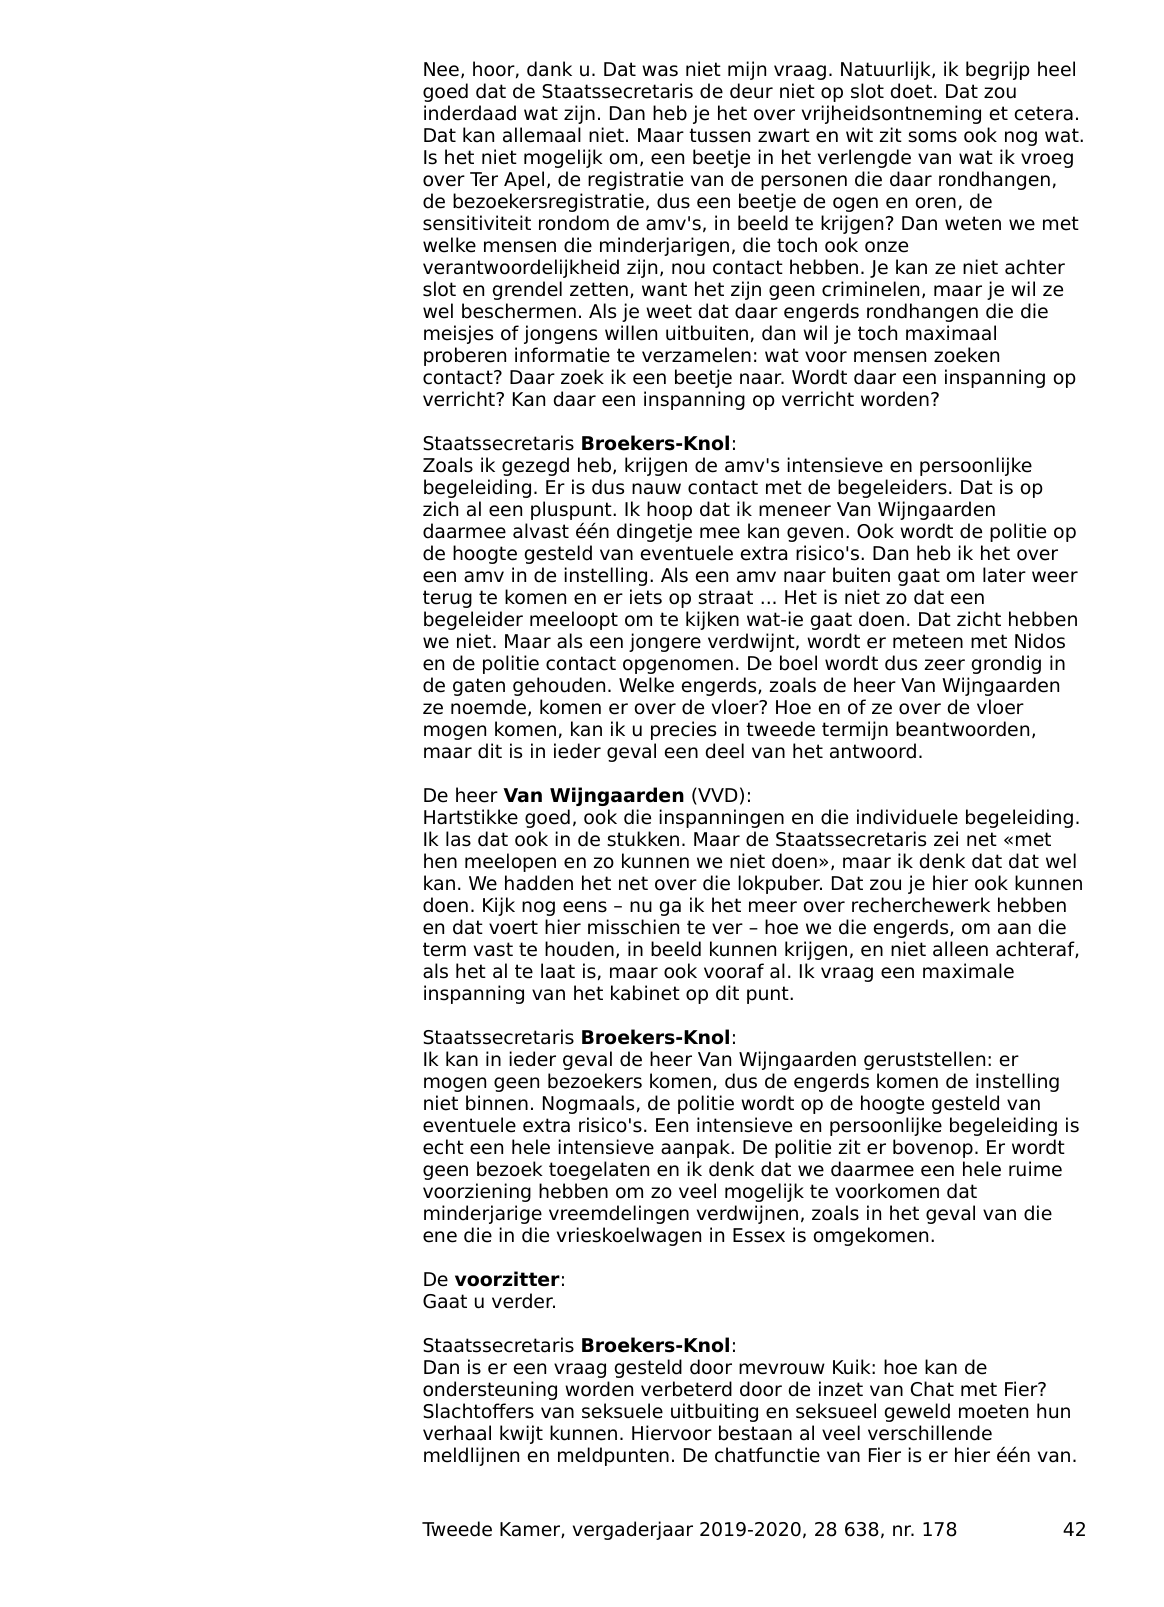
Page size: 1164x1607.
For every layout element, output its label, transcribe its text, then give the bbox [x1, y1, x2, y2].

text Staatssecretaris Broekers-Knol: [422, 433, 1087, 455]
text De heer Van Wijngaarden (VVD): [422, 785, 1087, 807]
text Ik kan in ieder geval de heer Van Wijngaarden geruststellen: er mogen geen bezoekers komen, dus de engerds komen de instelling niet binnen. Nogmaals, de politie wordt op de hoogte gesteld van eventuele extra risico's. Een intensieve en persoonlijke begeleiding is echt een hele intensieve aanpak. De politie zit er bovenop. Er wordt geen bezoek toegelaten en ik denk dat we daarmee een hele ruime voorziening hebben om zo veel mogelijk te voorkomen dat minderjarige vreemdelingen verdwijnen, zoals in het geval van die ene die in die vrieskoelwagen in Essex is omgekomen. [422, 1049, 1087, 1247]
text Staatssecretaris Broekers-Knol: [422, 1335, 1087, 1357]
text Zoals ik gezegd heb, krijgen de amv's intensieve en persoonlijke begeleiding. Er is dus nauw contact met de begeleiders. Dat is op zich al een pluspunt. Ik hoop dat ik meneer Van Wijngaarden daarmee alvast één dingetje mee kan geven. Ook wordt de politie op de hoogte gesteld van eventuele extra risico's. Dan heb ik het over een amv in de instelling. Als een amv naar buiten gaat om later weer terug te komen en er iets op straat ... Het is niet zo dat een begeleider meeloopt om te kijken wat-ie gaat doen. Dat zicht hebben we niet. Maar als een jongere verdwijnt, wordt er meteen met Nidos en de politie contact opgenomen. De boel wordt dus zeer grondig in de gaten gehouden. Welke engerds, zoals de heer Van Wijngaarden ze noemde, komen er over de vloer? Hoe en of ze over de vloer mogen komen, kan ik u precies in tweede termijn beantwoorden, maar dit is in ieder geval een deel van het antwoord. [422, 455, 1087, 763]
text Hartstikke goed, ook die inspanningen en die individuele begeleiding. Ik las dat ook in de stukken. Maar de Staatssecretaris zei net «met hen meelopen en zo kunnen we niet doen», maar ik denk dat dat wel kan. We hadden het net over die lokpuber. Dat zou je hier ook kunnen doen. Kijk nog eens – nu ga ik het meer over recherchewerk hebben en dat voert hier misschien te ver – hoe we die engerds, om aan die term vast te houden, in beeld kunnen krijgen, en niet alleen achteraf, als het al te laat is, maar ook vooraf al. Ik vraag een maximale inspanning van het kabinet op dit punt. [422, 807, 1087, 1004]
text Dan is er een vraag gesteld door mevrouw Kuik: hoe kan de ondersteuning worden verbeterd door de inzet van Chat met Fier? Slachtoffers van seksuele uitbuiting en seksueel geweld moeten hun verhaal kwijt kunnen. Hiervoor bestaan al veel verschillende meldlijnen en meldpunten. De chatfunctie van Fier is er hier één van. [422, 1357, 1087, 1467]
text De voorzitter: [422, 1269, 1087, 1291]
text Nee, hoor, dank u. Dat was niet mijn vraag. Natuurlijk, ik begrijp heel goed dat de Staatssecretaris de deur niet op slot doet. Dat zou inderdaad wat zijn. Dan heb je het over vrijheidsontneming et cetera. Dat kan allemaal niet. Maar tussen zwart en wit zit soms ook nog wat. Is het niet mogelijk om, een beetje in het verlengde van wat ik vroeg over Ter Apel, de registratie van de personen die daar rondhangen, de bezoekersregistratie, dus een beetje de ogen en oren, de sensitiviteit rondom de amv's, in beeld te krijgen? Dan weten we met welke mensen die minderjarigen, die toch ook onze verantwoordelijkheid zijn, nou contact hebben. Je kan ze niet achter slot en grendel zetten, want het zijn geen criminelen, maar je wil ze wel beschermen. Als je weet dat daar engerds rondhangen die die meisjes of jongens willen uitbuiten, dan wil je toch maximaal proberen informatie te verzamelen: wat voor mensen zoeken contact? Daar zoek ik een beetje naar. Wordt daar een inspanning op verricht? Kan daar een inspanning op verricht worden? [422, 59, 1087, 411]
text Gaat u verder. [422, 1291, 1087, 1313]
text Staatssecretaris Broekers-Knol: [422, 1027, 1087, 1049]
